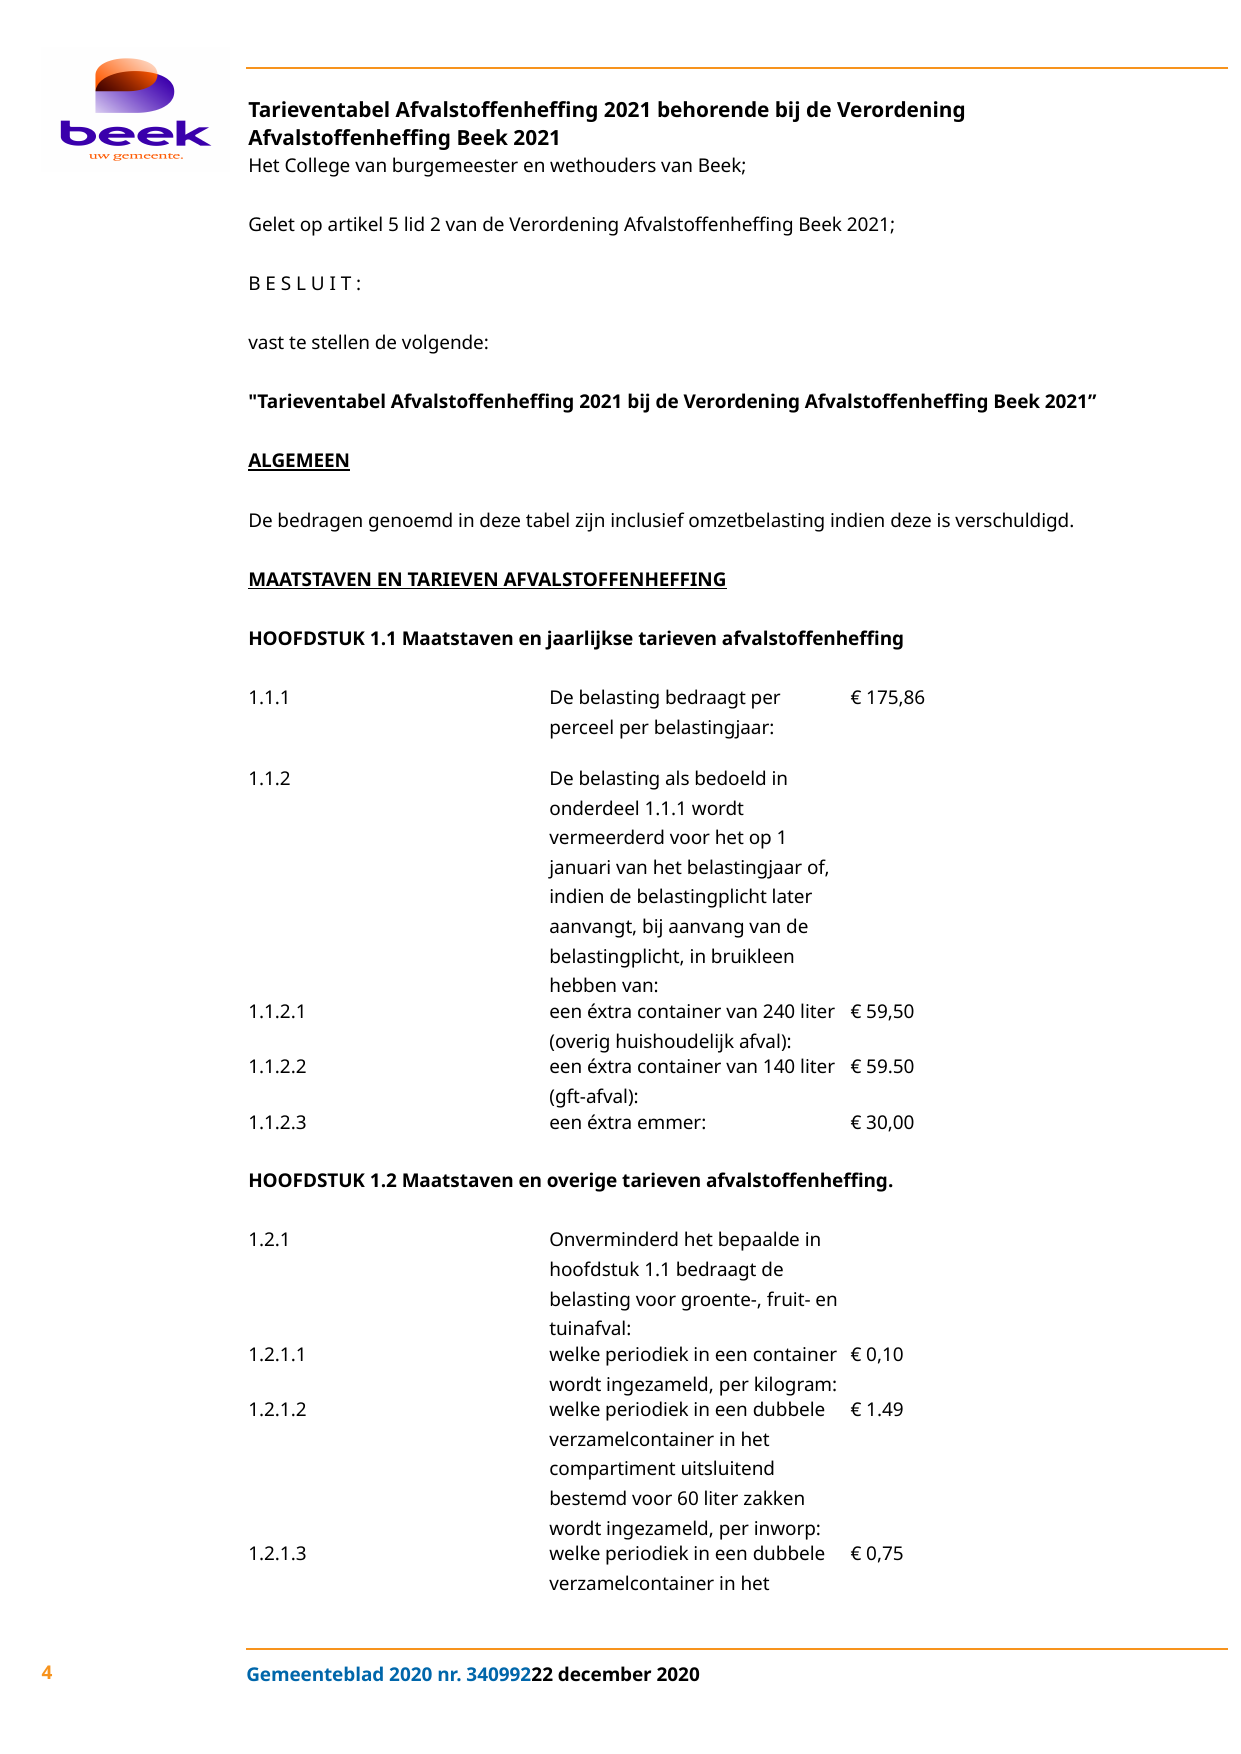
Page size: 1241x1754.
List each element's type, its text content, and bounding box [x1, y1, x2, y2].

text vast te stellen de volgende: [248, 329, 1152, 355]
text MAATSTAVEN EN TARIEVEN AFVALSTOFFENHEFFING [248, 566, 1152, 592]
text ALGEMEEN [248, 448, 1152, 473]
table_cell € 59,50 [850, 998, 1152, 1053]
table_header 1.2.1 [248, 1227, 549, 1341]
table_cell [850, 765, 1152, 998]
table_header [850, 1227, 1152, 1341]
table_cell [850, 740, 1152, 765]
table_cell welke periodiek in een container wordt ingezameld, per kilogram: [549, 1341, 850, 1396]
text Tarieventabel Afvalstoffenheffing 2021 behorende bij de Verordening Afvalstoffenheffing Beek 2021 [248, 95, 1152, 152]
table_header 1.1.1 [248, 684, 549, 740]
table_cell een éxtra container van 240 liter (overig huishoudelijk afval): [549, 998, 850, 1053]
table_cell een éxtra emmer: [549, 1109, 850, 1134]
table_cell € 0,10 [850, 1341, 1152, 1396]
table_cell € 30,00 [850, 1109, 1152, 1134]
table_cell 1.1.2 [248, 765, 549, 998]
text B E S L U I T : [248, 270, 1152, 296]
table_cell € 59.50 [850, 1054, 1152, 1109]
text "Tarieventabel Afvalstoffenheffing 2021 bij de Verordening Afvalstoffenheffing Beek 2021” [248, 388, 1152, 414]
text HOOFDSTUK 1.2 Maatstaven en overige tarieven afvalstoffenheffing. [248, 1167, 1152, 1193]
table_cell 1.2.1.1 [248, 1341, 549, 1396]
table_cell een éxtra container van 140 liter (gft-afval): [549, 1054, 850, 1109]
table_cell 1.2.1.3 [248, 1541, 549, 1596]
table_header Onverminderd het bepaalde in hoofdstuk 1.1 bedraagt de belasting voor groente-, fruit- en tuinafval: [549, 1227, 850, 1341]
text De bedragen genoemd in deze tabel zijn inclusief omzetbelasting indien deze is verschuldigd. [248, 507, 1152, 532]
table_header € 175,86 [850, 684, 1152, 740]
text Gelet op artikel 5 lid 2 van de Verordening Afvalstoffenheffing Beek 2021; [248, 211, 1152, 237]
table_cell De belasting als bedoeld in onderdeel 1.1.1 wordt vermeerderd voor het op 1 januari van het belastingjaar of, indien de belastingplicht later aanvangt, bij aanvang van de belastingplicht, in bruikleen hebben van: [549, 765, 850, 998]
table_cell [549, 740, 850, 765]
text HOOFDSTUK 1.1 Maatstaven en jaarlijkse tarieven afvalstoffenheffing [248, 625, 1152, 651]
table_cell 1.1.2.2 [248, 1054, 549, 1109]
table_cell [248, 740, 549, 765]
table_cell € 0,75 [850, 1541, 1152, 1596]
picture [41, 47, 231, 172]
table_cell 1.1.2.3 [248, 1109, 549, 1134]
table_cell € 1.49 [850, 1396, 1152, 1541]
table_cell 1.2.1.2 [248, 1396, 549, 1541]
table_header De belasting bedraagt per perceel per belastingjaar: [549, 684, 850, 740]
text Het College van burgemeester en wethouders van Beek; [248, 152, 1152, 177]
table_cell 1.1.2.1 [248, 998, 549, 1053]
table_cell welke periodiek in een dubbele verzamelcontainer in het [549, 1541, 850, 1596]
table_cell welke periodiek in een dubbele verzamelcontainer in het compartiment uitsluitend bestemd voor 60 liter zakken wordt ingezameld, per inworp: [549, 1396, 850, 1541]
